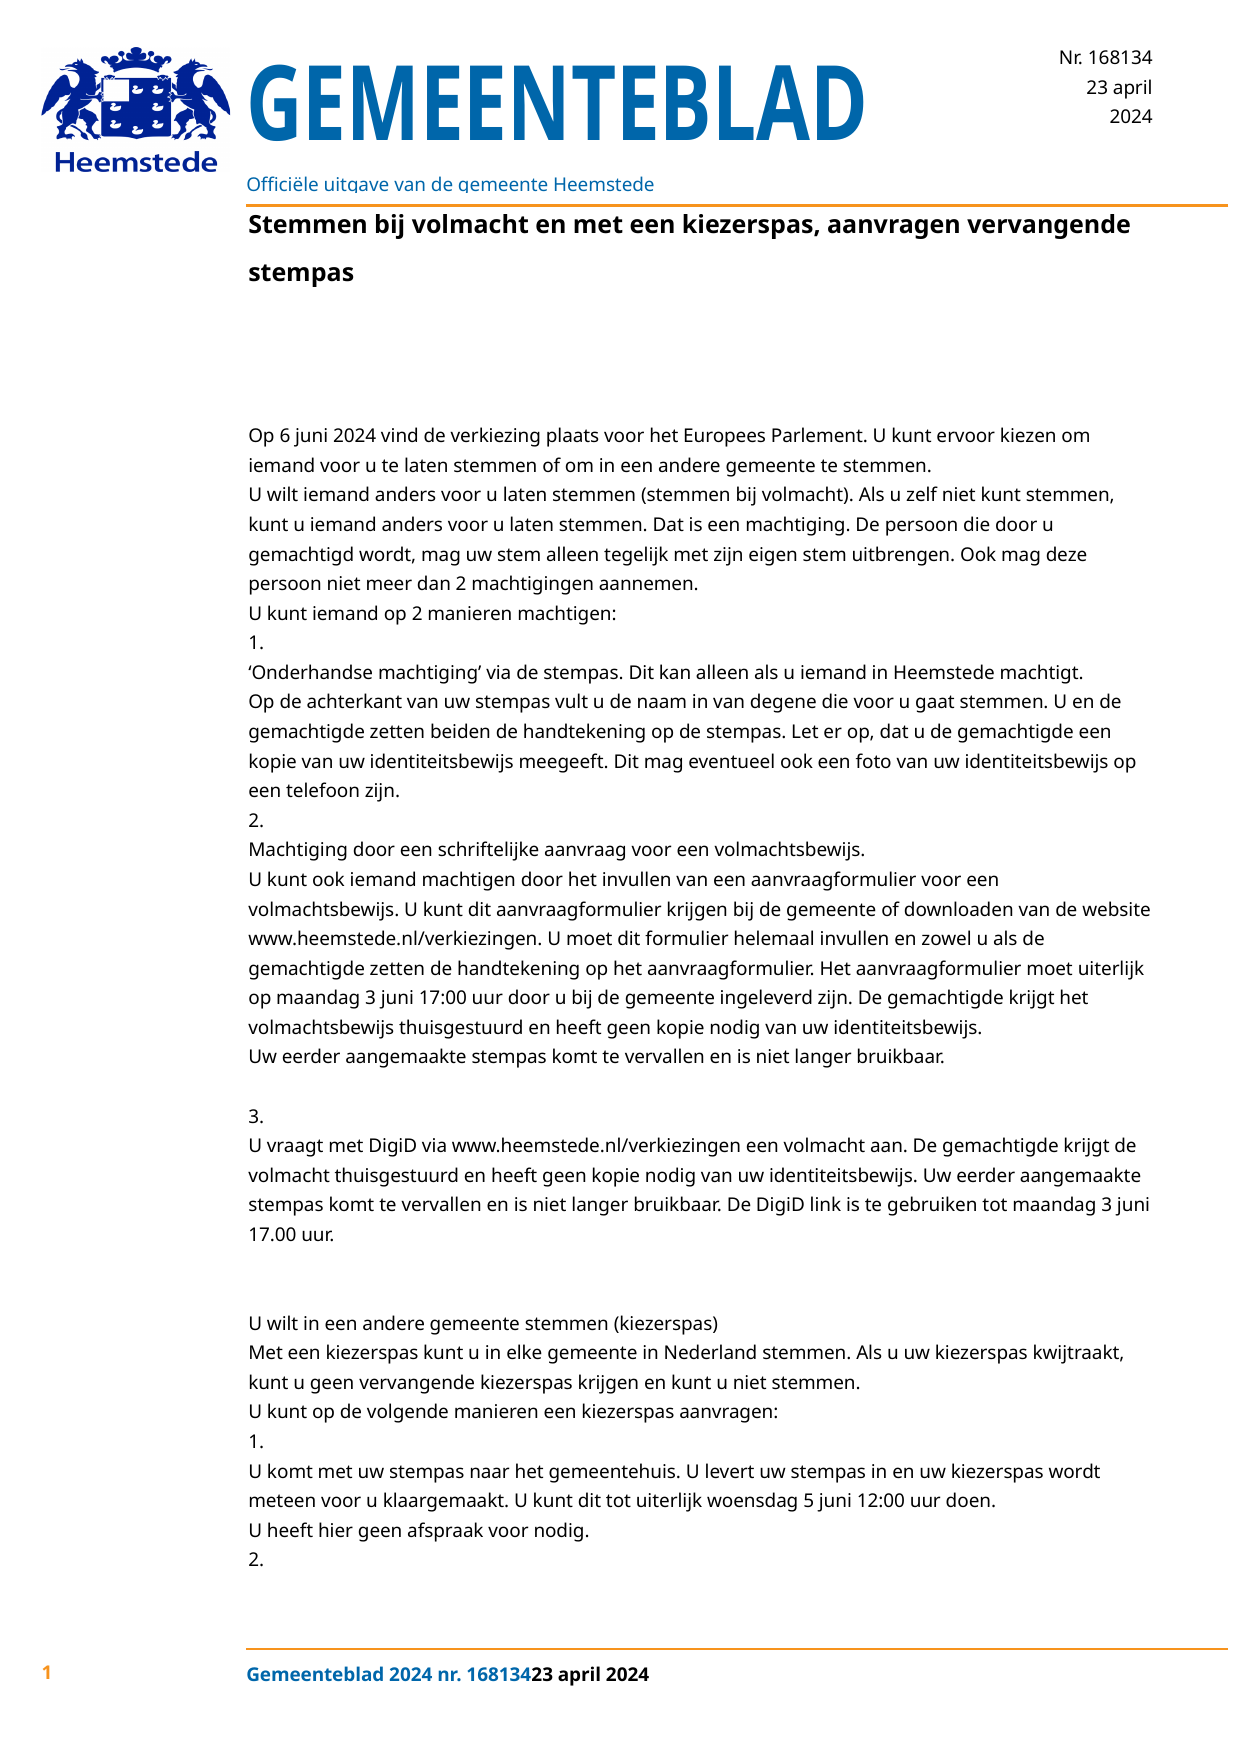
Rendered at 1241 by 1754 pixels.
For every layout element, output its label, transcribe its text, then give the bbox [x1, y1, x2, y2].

text 1. [248, 1428, 1152, 1454]
text ‘Onderhandse machtiging’ via de stempas. Dit kan alleen als u iemand in Heemstede machtigt. [248, 659, 1152, 685]
text U kunt iemand op 2 manieren machtigen: [248, 600, 1152, 626]
text 2. [248, 1547, 1152, 1572]
text Met een kiezerspas kunt u in elke gemeente in Nederland stemmen. Als u uw kiezerspas kwijtraakt, kunt u geen vervangende kiezerspas krijgen en kunt u niet stemmen. [248, 1339, 1152, 1395]
text Op de achterkant van uw stempas vult u de naam in van degene die voor u gaat stemmen. U en de gemachtigde zetten beiden de handtekening op de stempas. Let er op, dat u de gemachtigde een kopie van uw identiteitsbewijs meegeeft. Dit mag eventueel ook een foto van uw identiteitsbewijs op een telefoon zijn. [248, 689, 1152, 803]
text U wilt in een andere gemeente stemmen (kiezerspas) [248, 1310, 1152, 1336]
picture [41, 47, 231, 172]
text Uw eerder aangemaakte stempas komt te vervallen en is niet langer bruikbaar. [248, 1044, 1152, 1069]
text U heeft hier geen afspraak voor nodig. [248, 1517, 1152, 1543]
text U wilt iemand anders voor u laten stemmen (stemmen bij volmacht). Als u zelf niet kunt stemmen, kunt u iemand anders voor u laten stemmen. Dat is een machtiging. De persoon die door u gemachtigd wordt, mag uw stem alleen tegelijk met zijn eigen stem uitbrengen. Ook mag deze persoon niet meer dan 2 machtigingen aannemen. [248, 482, 1152, 596]
text U komt met uw stempas naar het gemeentehuis. U levert uw stempas in en uw kiezerspas wordt meteen voor u klaargemaakt. U kunt dit tot uiterlijk woensdag 5 juni 12:00 uur doen. [248, 1458, 1152, 1513]
text U kunt op de volgende manieren een kiezerspas aanvragen: [248, 1399, 1152, 1424]
text U kunt ook iemand machtigen door het invullen van een aanvraagformulier voor een volmachtsbewijs. U kunt dit aanvraagformulier krijgen bij de gemeente of downloaden van de website www.heemstede.nl/verkiezingen. U moet dit formulier helemaal invullen en zowel u als de gemachtigde zetten de handtekening op het aanvraagformulier. Het aanvraagformulier moet uiterlijk op maandag 3 juni 17:00 uur door u bij de gemeente ingeleverd zijn. De gemachtigde krijgt het volmachtsbewijs thuisgestuurd en heeft geen kopie nodig van uw identiteitsbewijs. [248, 866, 1152, 1040]
text Machtiging door een schriftelijke aanvraag voor een volmachtsbewijs. [248, 837, 1152, 862]
text Stemmen bij volmacht en met een kiezerspas, aanvragen vervangende stempas [248, 207, 1152, 288]
text 2. [248, 807, 1152, 833]
text 3. [248, 1103, 1152, 1129]
text Op 6 juni 2024 vind de verkiezing plaats voor het Europees Parlement. U kunt ervoor kiezen om iemand voor u te laten stemmen of om in een andere gemeente te stemmen. [248, 422, 1152, 478]
text U vraagt met DigiD via www.heemstede.nl/verkiezingen een volmacht aan. De gemachtigde krijgt de volmacht thuisgestuurd en heeft geen kopie nodig van uw identiteitsbewijs. Uw eerder aangemaakte stempas komt te vervallen en is niet langer bruikbaar. De DigiD link is te gebruiken tot maandag 3 juni 17.00 uur. [248, 1132, 1152, 1247]
text 1. [248, 629, 1152, 655]
